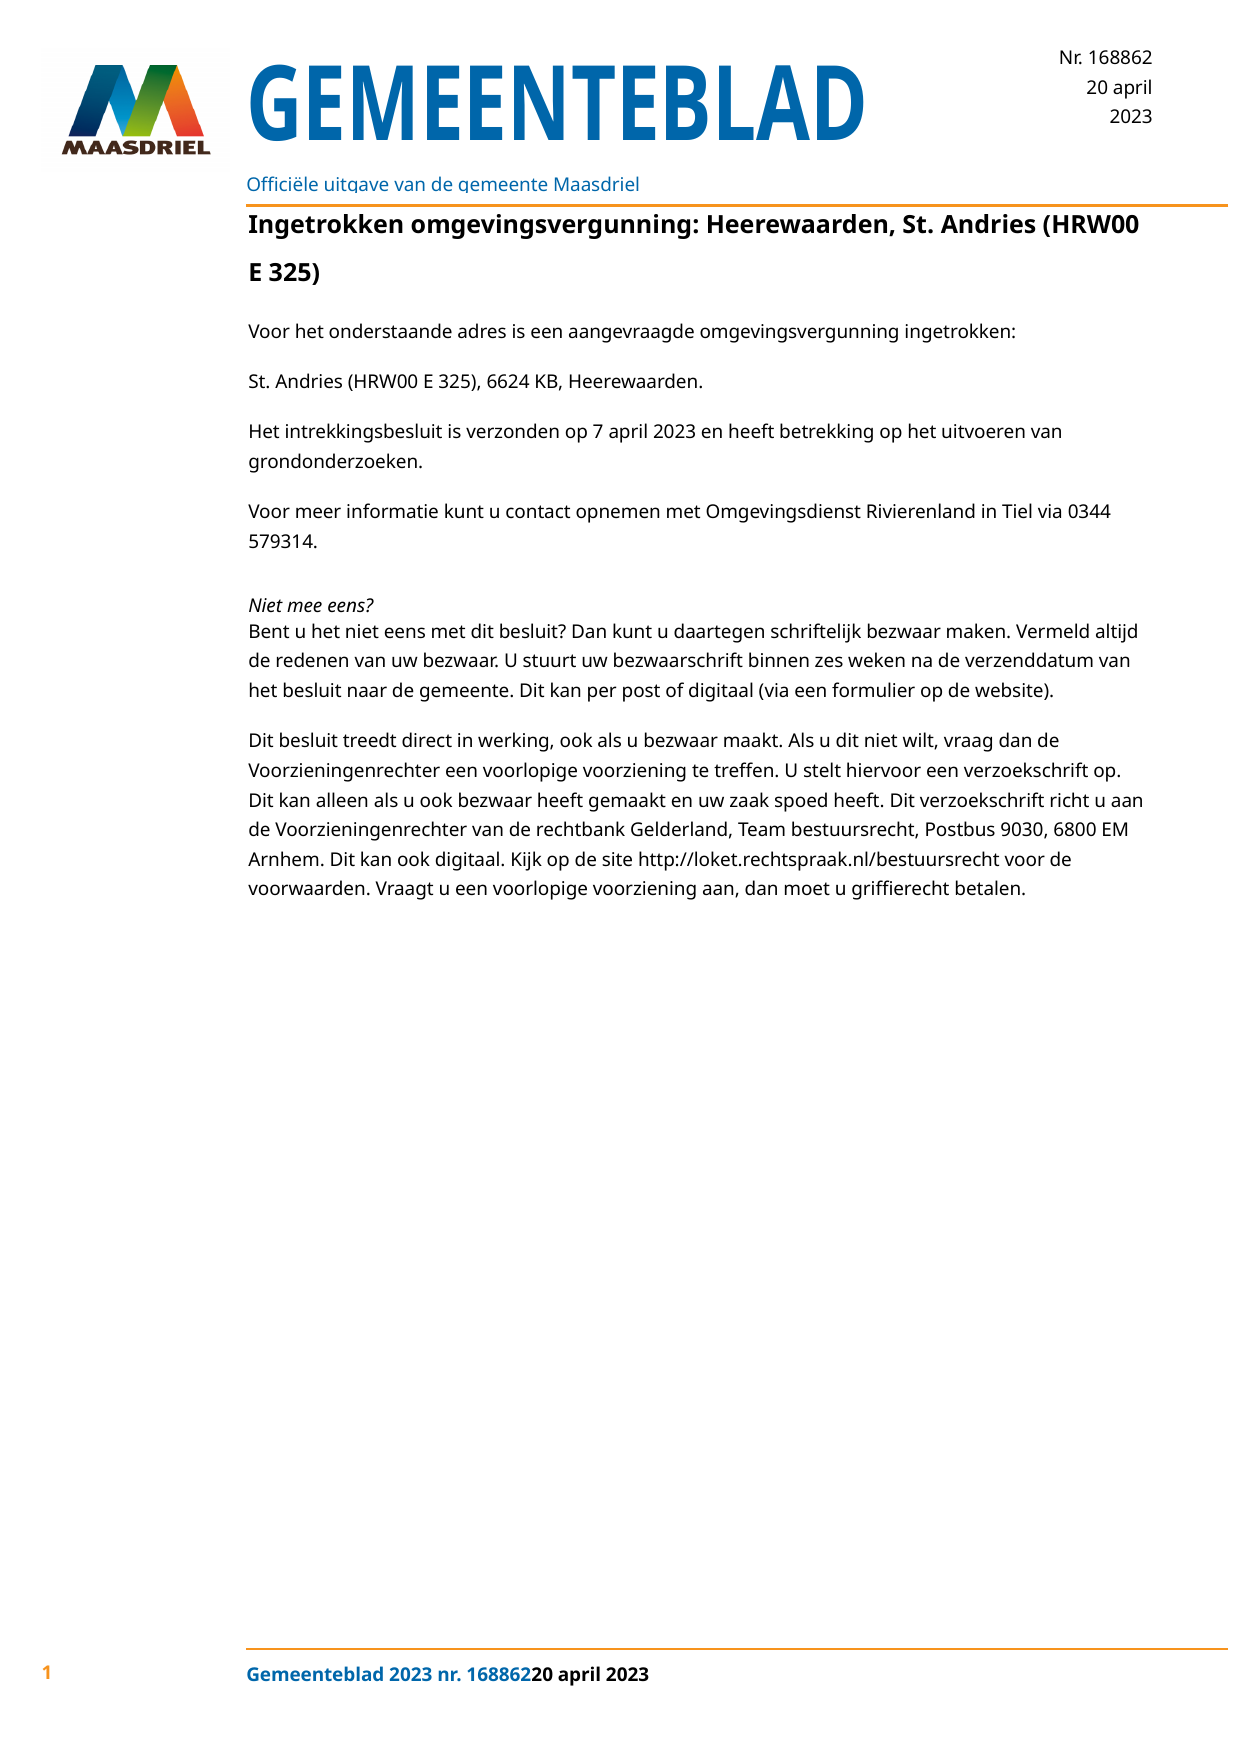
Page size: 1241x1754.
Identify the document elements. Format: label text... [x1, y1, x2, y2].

text Bent u het niet eens met dit besluit? Dan kunt u daartegen schriftelijk bezwaar maken. Vermeld altijd de redenen van uw bezwaar. U stuurt uw bezwaarschrift binnen zes weken na de verzenddatum van het besluit naar de gemeente. Dit kan per post of digitaal (via een formulier op de website). [248, 618, 1152, 703]
picture [41, 47, 231, 172]
text Ingetrokken omgevingsvergunning: Heerewaarden, St. Andries (HRW00 E 325) [248, 207, 1152, 288]
text Voor meer informatie kunt u contact opnemen met Omgevingsdienst Rivierenland in Tiel via 0344 579314. [248, 499, 1152, 554]
text Voor het onderstaande adres is een aangevraagde omgevingsvergunning ingetrokken: [248, 318, 1152, 344]
text Niet mee eens? [248, 592, 1152, 618]
text Het intrekkingsbesluit is verzonden op 7 april 2023 en heeft betrekking op het uitvoeren van grondonderzoeken. [248, 419, 1152, 474]
text Dit besluit treedt direct in werking, ook als u bezwaar maakt. Als u dit niet wilt, vraag dan de Voorzieningenrechter een voorlopige voorziening te treffen. U stelt hiervoor een verzoekschrift op. Dit kan alleen als u ook bezwaar heeft gemaakt en uw zaak spoed heeft. Dit verzoekschrift richt u aan de Voorzieningenrechter van de rechtbank Gelderland, Team bestuursrecht, Postbus 9030, 6800 EM Arnhem. Dit kan ook digitaal. Kijk op de site http://loket.rechtspraak.nl/bestuursrecht voor de voorwaarden. Vraagt u een voorlopige voorziening aan, dan moet u griffierecht betalen. [248, 728, 1152, 901]
text St. Andries (HRW00 E 325), 6624 KB, Heerewaarden. [248, 368, 1152, 394]
